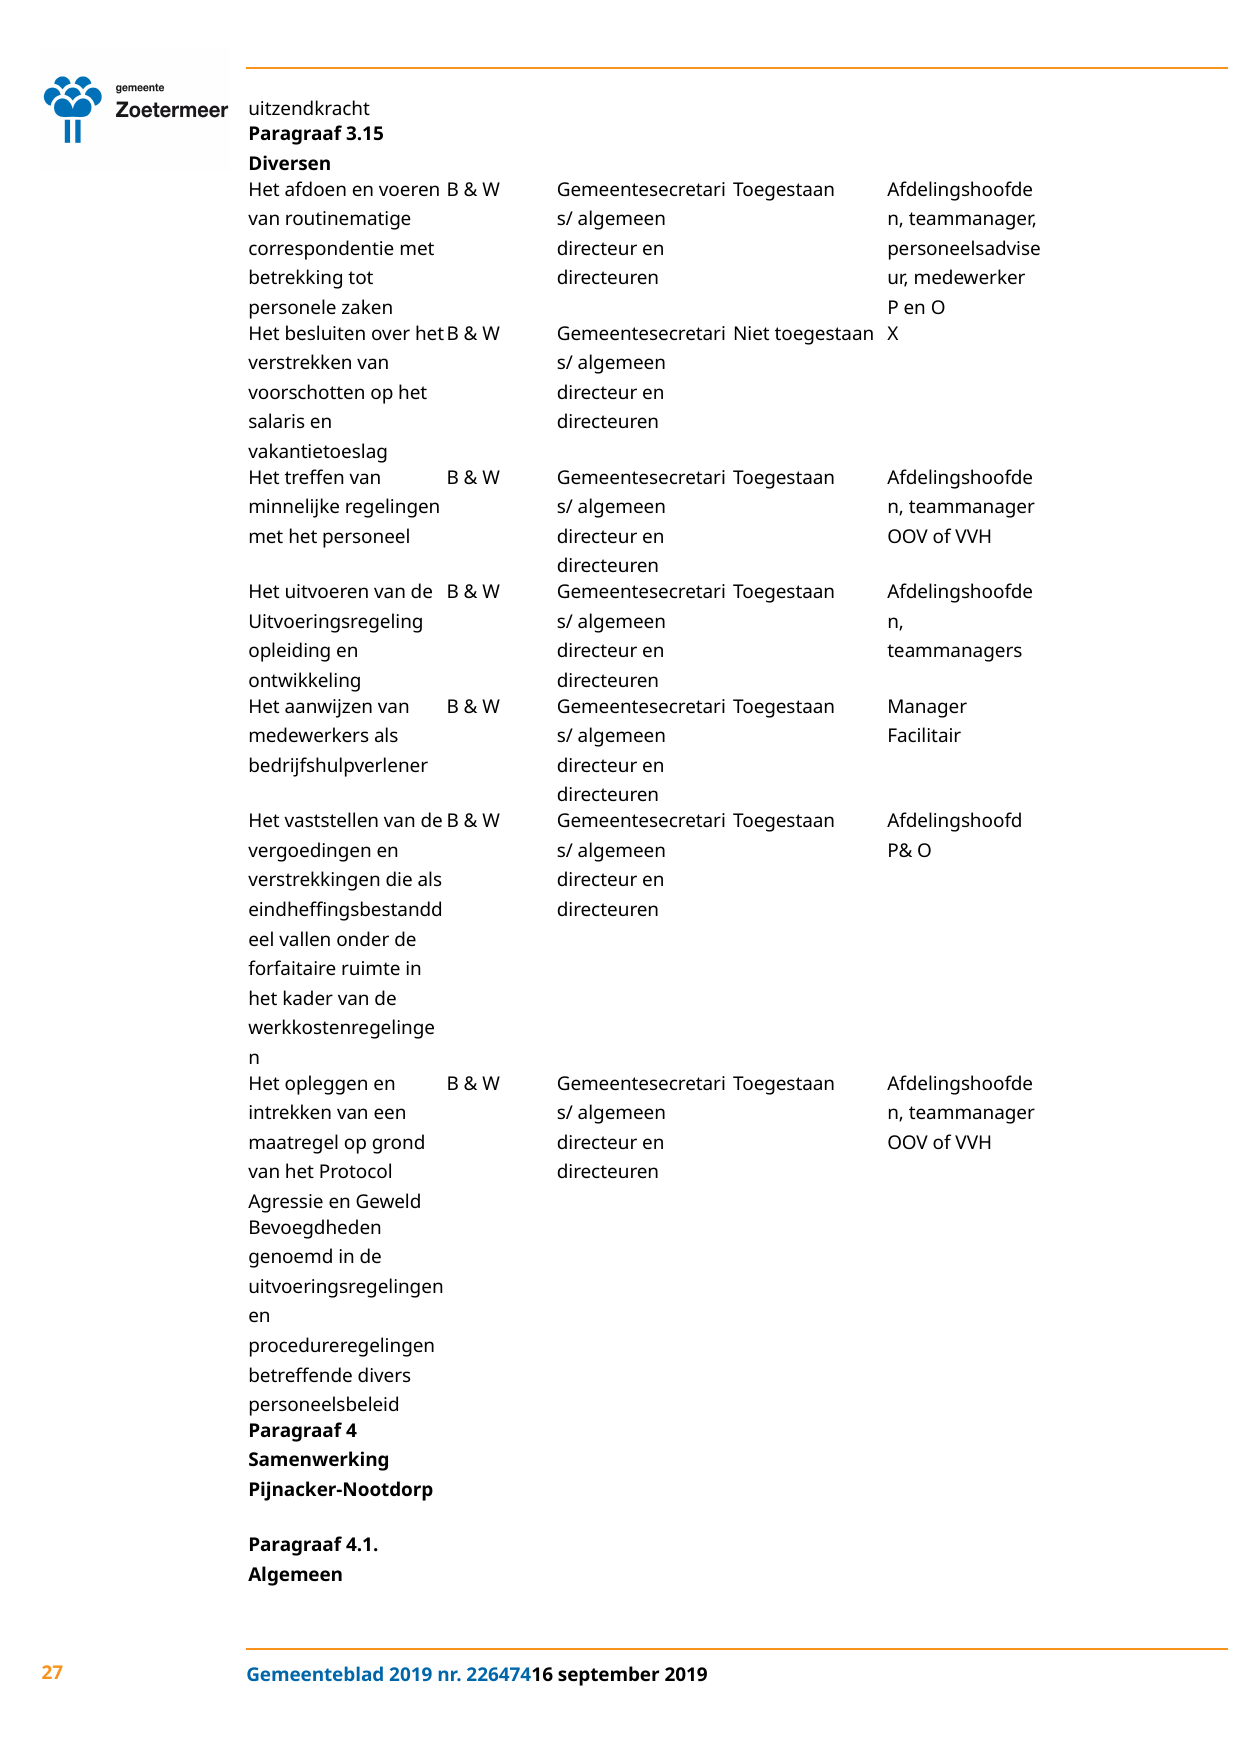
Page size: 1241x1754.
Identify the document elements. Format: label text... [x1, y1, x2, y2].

table_cell Paragraaf 4 Samenwerking Pijnacker-Nootdorp [248, 1417, 446, 1532]
table_cell Afdelingshoofden, teammanager OOV of VVH [887, 464, 1041, 578]
table_cell B & W [446, 579, 557, 693]
table_cell B & W [446, 320, 557, 464]
table_cell [446, 95, 557, 121]
picture [41, 47, 231, 172]
table_cell [557, 121, 733, 176]
table_cell [557, 95, 733, 121]
table_cell B & W [446, 464, 557, 578]
table_cell [887, 1214, 1041, 1417]
table_cell [557, 1417, 733, 1532]
table_cell Toegestaan [733, 464, 887, 578]
table_cell [446, 1417, 557, 1532]
table_cell Toegestaan [733, 693, 887, 807]
table_cell [733, 121, 887, 176]
table_cell Gemeentesecretaris/ algemeen directeur en directeuren [557, 808, 733, 1070]
table_cell [446, 1532, 557, 1587]
table_cell B & W [446, 176, 557, 320]
table_cell Afdelingshoofden, teammanagers [887, 579, 1041, 693]
table_cell B & W [446, 808, 557, 1070]
table_cell [887, 121, 1041, 176]
table_cell Afdelingshoofd P& O [887, 808, 1041, 1070]
table_cell Niet toegestaan [733, 320, 887, 464]
table_cell Gemeentesecretaris/ algemeen directeur en directeuren [557, 464, 733, 578]
table_cell [887, 1417, 1041, 1532]
table_cell Toegestaan [733, 579, 887, 693]
table_cell Het vaststellen van de vergoedingen en verstrekkingen die als eindheffingsbestanddeel vallen onder de forfaitaire ruimte in het kader van de werkkostenregelingen [248, 808, 446, 1070]
table_cell Toegestaan [733, 1070, 887, 1214]
table_cell Gemeentesecretaris/ algemeen directeur en directeuren [557, 693, 733, 807]
table_cell Gemeentesecretaris/ algemeen directeur en directeuren [557, 176, 733, 320]
table_cell [733, 95, 887, 121]
table_cell [733, 1214, 887, 1417]
table_cell Het uitvoeren van de Uitvoeringsregeling opleiding en ontwikkeling [248, 579, 446, 693]
table_cell Toegestaan [733, 808, 887, 1070]
table_cell Afdelingshoofden, teammanager OOV of VVH [887, 1070, 1041, 1214]
table_cell B & W [446, 693, 557, 807]
table_cell uitzendkracht [248, 95, 446, 121]
table_cell Het opleggen en intrekken van een maatregel op grond van het Protocol Agressie en Geweld [248, 1070, 446, 1214]
table_cell B & W [446, 1070, 557, 1214]
table_cell Het afdoen en voeren van routinematige correspondentie met betrekking tot personele zaken [248, 176, 446, 320]
table_cell Het aanwijzen van medewerkers als bedrijfshulpverlener [248, 693, 446, 807]
table_cell X [887, 320, 1041, 464]
table_cell Paragraaf 3.15 Diversen [248, 121, 446, 176]
table_cell [733, 1532, 887, 1587]
table_cell Het besluiten over het verstrekken van voorschotten op het salaris en vakantietoeslag [248, 320, 446, 464]
table_cell Het treffen van minnelijke regelingen met het personeel [248, 464, 446, 578]
table_cell [557, 1532, 733, 1587]
table_cell Gemeentesecretaris/ algemeen directeur en directeuren [557, 579, 733, 693]
table_cell [733, 1417, 887, 1532]
table_cell [446, 1214, 557, 1417]
table_cell [887, 1532, 1041, 1587]
table_cell Bevoegdheden genoemd in de uitvoeringsregelingen en procedureregelingen betreffende divers personeelsbeleid [248, 1214, 446, 1417]
table_cell Manager Facilitair [887, 693, 1041, 807]
table_cell Gemeentesecretaris/ algemeen directeur en directeuren [557, 1070, 733, 1214]
table_cell Gemeentesecretaris/ algemeen directeur en directeuren [557, 320, 733, 464]
table_cell [887, 95, 1041, 121]
table_cell Toegestaan [733, 176, 887, 320]
table_cell [557, 1214, 733, 1417]
table_cell Afdelingshoofden, teammanager, personeelsadviseur, medewerker P en O [887, 176, 1041, 320]
table_cell [446, 121, 557, 176]
table_cell Paragraaf 4.1. Algemeen [248, 1532, 446, 1587]
